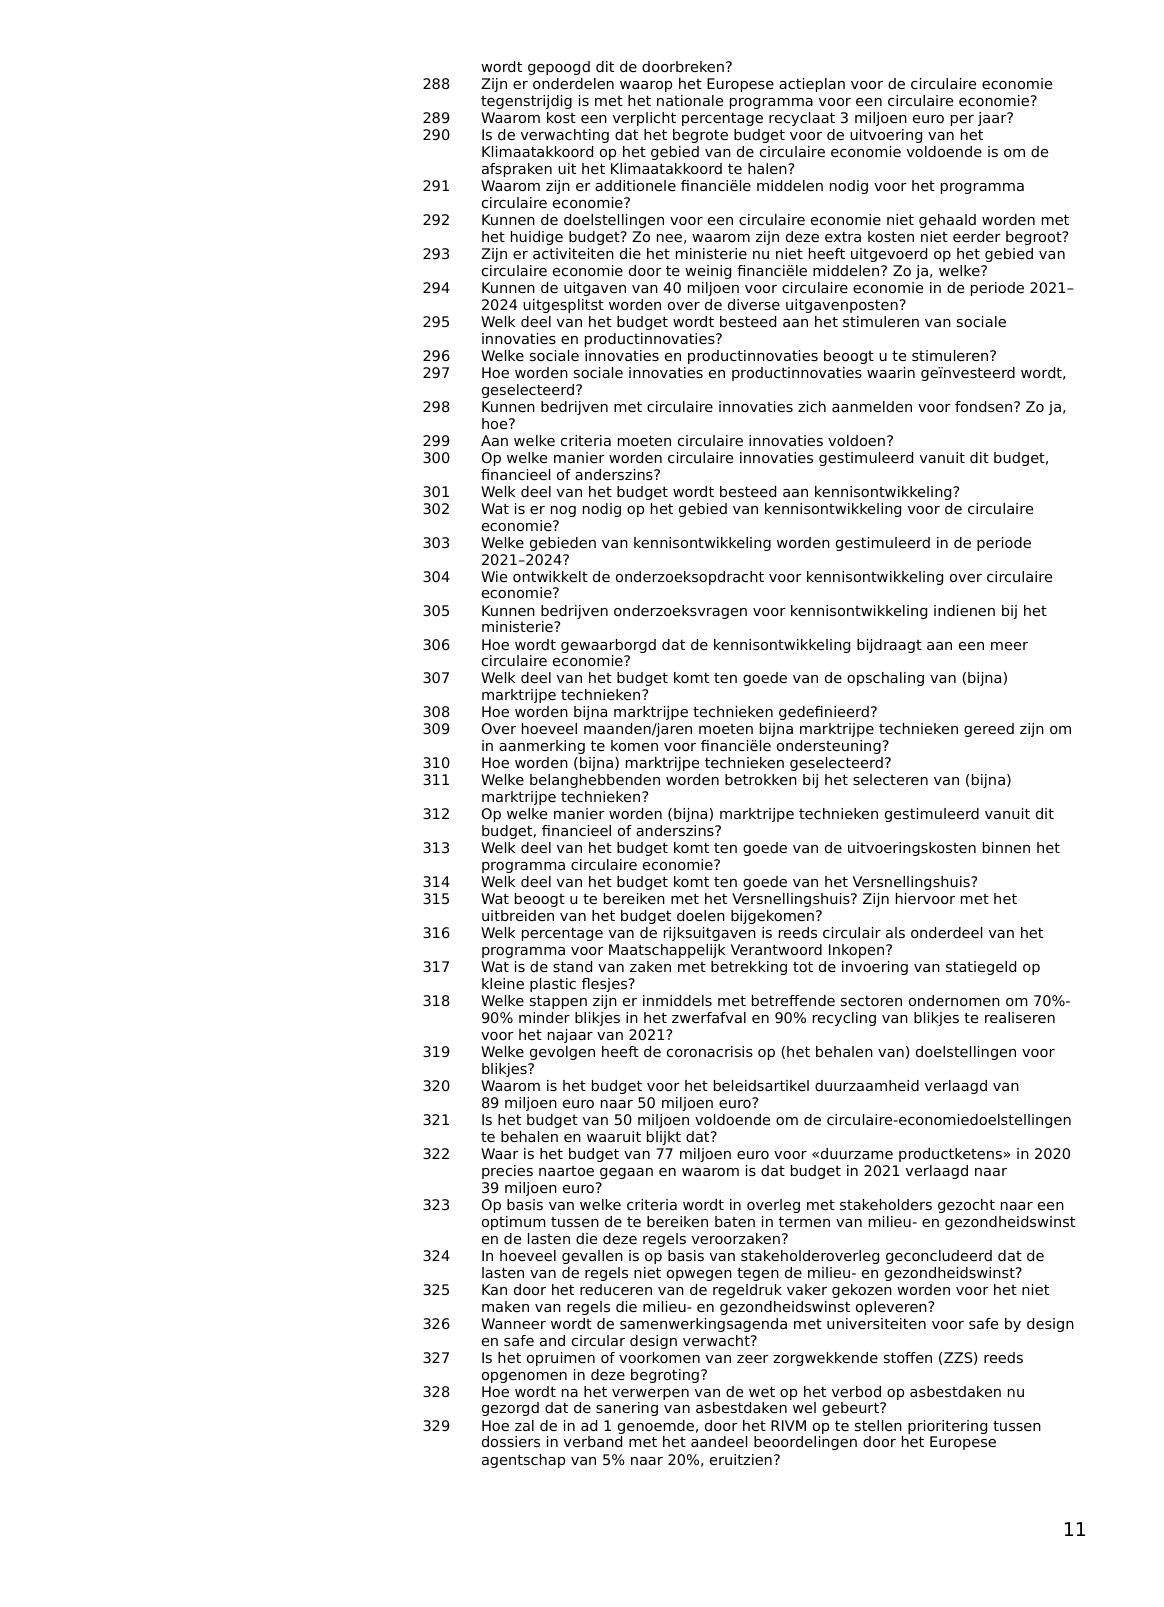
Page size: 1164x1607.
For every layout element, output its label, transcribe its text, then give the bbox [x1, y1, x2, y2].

table_cell Welke belanghebbenden worden betrokken bij het selecteren van (bijna) marktrijpe technieken? [475, 772, 1087, 806]
table_cell 320 [422, 1078, 475, 1112]
table_cell 310 [422, 755, 475, 772]
table_cell 318 [422, 993, 475, 1044]
table_cell Welk deel van het budget wordt besteed aan kennisontwikkeling? [475, 484, 1087, 501]
table_cell 325 [422, 1282, 475, 1316]
table_cell Hoe worden sociale innovaties en productinnovaties waarin geïnvesteerd wordt, geselecteerd? [475, 365, 1087, 399]
table_cell 308 [422, 704, 475, 721]
table_cell 319 [422, 1044, 475, 1078]
table_cell Welke sociale innovaties en productinnovaties beoogt u te stimuleren? [475, 348, 1087, 365]
table_cell 328 [422, 1384, 475, 1417]
table_cell Welk deel van het budget komt ten goede van het Versnellingshuis? [475, 874, 1087, 891]
table_cell Welke gebieden van kennisontwikkeling worden gestimuleerd in de periode 2021–2024? [475, 535, 1087, 568]
table_cell [422, 59, 475, 76]
table_cell Kunnen bedrijven onderzoeksvragen voor kennisontwikkeling indienen bij het ministerie? [475, 603, 1087, 636]
table_cell Hoe zal de in ad 1 genoemde, door het RIVM op te stellen prioritering tussen dossiers in verband met het aandeel beoordelingen door het Europese agentschap van 5% naar 20%, eruitzien? [475, 1418, 1087, 1468]
table_cell 288 [422, 76, 475, 110]
table_cell 300 [422, 450, 475, 483]
table_cell Kan door het reduceren van de regeldruk vaker gekozen worden voor het niet maken van regels die milieu- en gezondheidswinst opleveren? [475, 1282, 1087, 1316]
table_cell 317 [422, 959, 475, 993]
table_cell Wat is er nog nodig op het gebied van kennisontwikkeling voor de circulaire economie? [475, 501, 1087, 534]
table_cell Wat beoogt u te bereiken met het Versnellingshuis? Zijn hiervoor met het uitbreiden van het budget doelen bijgekomen? [475, 891, 1087, 925]
table_cell 313 [422, 840, 475, 874]
table_cell 312 [422, 806, 475, 840]
table_cell 291 [422, 178, 475, 212]
table_cell 293 [422, 246, 475, 280]
table_cell 289 [422, 110, 475, 127]
table_cell 315 [422, 891, 475, 925]
table_cell Hoe wordt gewaarborgd dat de kennisontwikkeling bijdraagt aan een meer circulaire economie? [475, 636, 1087, 670]
table_cell Hoe wordt na het verwerpen van de wet op het verbod op asbestdaken nu gezorgd dat de sanering van asbestdaken wel gebeurt? [475, 1384, 1087, 1417]
table_cell Welk deel van het budget komt ten goede van de uitvoeringskosten binnen het programma circulaire economie? [475, 840, 1087, 874]
table_cell 294 [422, 280, 475, 314]
table_cell 314 [422, 874, 475, 891]
table_cell Aan welke criteria moeten circulaire innovaties voldoen? [475, 433, 1087, 449]
table_cell Is de verwachting dat het begrote budget voor de uitvoering van het Klimaatakkoord op het gebied van de circulaire economie voldoende is om de afspraken uit het Klimaatakkoord te halen? [475, 127, 1087, 178]
table_cell 299 [422, 433, 475, 449]
table_cell 292 [422, 212, 475, 246]
table_cell 323 [422, 1197, 475, 1248]
table_cell Waarom is het budget voor het beleidsartikel duurzaamheid verlaagd van 89 miljoen euro naar 50 miljoen euro? [475, 1078, 1087, 1112]
table_cell Welke gevolgen heeft de coronacrisis op (het behalen van) doelstellingen voor blikjes? [475, 1044, 1087, 1078]
table_cell Op welke manier worden (bijna) marktrijpe technieken gestimuleerd vanuit dit budget, financieel of anderszins? [475, 806, 1087, 840]
table_cell 302 [422, 501, 475, 534]
table_cell 306 [422, 636, 475, 670]
table_cell Waar is het budget van 77 miljoen euro voor «duurzame productketens» in 2020 precies naartoe gegaan en waarom is dat budget in 2021 verlaagd naar 39 miljoen euro? [475, 1146, 1087, 1197]
table_cell 311 [422, 772, 475, 806]
table_cell 305 [422, 603, 475, 636]
table_cell 304 [422, 569, 475, 602]
table_cell 322 [422, 1146, 475, 1197]
table_cell Zijn er activiteiten die het ministerie nu niet heeft uitgevoerd op het gebied van circulaire economie door te weinig financiële middelen? Zo ja, welke? [475, 246, 1087, 280]
table_cell Wie ontwikkelt de onderzoeksopdracht voor kennisontwikkeling over circulaire economie? [475, 569, 1087, 602]
table_cell Hoe worden bijna marktrijpe technieken gedefinieerd? [475, 704, 1087, 721]
table_cell 309 [422, 721, 475, 755]
table_cell Welk deel van het budget komt ten goede van de opschaling van (bijna) marktrijpe technieken? [475, 670, 1087, 704]
table_cell 290 [422, 127, 475, 178]
table_cell Zijn er onderdelen waarop het Europese actieplan voor de circulaire economie tegenstrijdig is met het nationale programma voor een circulaire economie? [475, 76, 1087, 110]
table_cell 301 [422, 484, 475, 501]
table_cell 321 [422, 1112, 475, 1146]
table_cell Op welke manier worden circulaire innovaties gestimuleerd vanuit dit budget, financieel of anderszins? [475, 450, 1087, 483]
table_cell Waarom zijn er additionele financiële middelen nodig voor het programma circulaire economie? [475, 178, 1087, 212]
table_cell Wat is de stand van zaken met betrekking tot de invoering van statiegeld op kleine plastic flesjes? [475, 959, 1087, 993]
table_cell Welk deel van het budget wordt besteed aan het stimuleren van sociale innovaties en productinnovaties? [475, 314, 1087, 348]
table_cell 329 [422, 1418, 475, 1468]
table_cell In hoeveel gevallen is op basis van stakeholderoverleg geconcludeerd dat de lasten van de regels niet opwegen tegen de milieu- en gezondheidswinst? [475, 1248, 1087, 1282]
table_cell 297 [422, 365, 475, 399]
table_cell 303 [422, 535, 475, 568]
table_cell 295 [422, 314, 475, 348]
table_cell Op basis van welke criteria wordt in overleg met stakeholders gezocht naar een optimum tussen de te bereiken baten in termen van milieu- en gezondheidswinst en de lasten die deze regels veroorzaken? [475, 1197, 1087, 1248]
table_cell 316 [422, 925, 475, 959]
table_cell 327 [422, 1350, 475, 1383]
table_cell 307 [422, 670, 475, 704]
table_cell wordt gepoogd dit de doorbreken? [475, 59, 1087, 76]
table_cell Over hoeveel maanden/jaren moeten bijna marktrijpe technieken gereed zijn om in aanmerking te komen voor financiële ondersteuning? [475, 721, 1087, 755]
table_cell Hoe worden (bijna) marktrijpe technieken geselecteerd? [475, 755, 1087, 772]
table_cell 296 [422, 348, 475, 365]
table_cell Waarom kost een verplicht percentage recyclaat 3 miljoen euro per jaar? [475, 110, 1087, 127]
table_cell Kunnen de doelstellingen voor een circulaire economie niet gehaald worden met het huidige budget? Zo nee, waarom zijn deze extra kosten niet eerder begroot? [475, 212, 1087, 246]
table_cell 298 [422, 399, 475, 433]
table_cell Welke stappen zijn er inmiddels met betreffende sectoren ondernomen om 70%-90% minder blikjes in het zwerfafval en 90% recycling van blikjes te realiseren voor het najaar van 2021? [475, 993, 1087, 1044]
table_cell Kunnen de uitgaven van 40 miljoen voor circulaire economie in de periode 2021–2024 uitgesplitst worden over de diverse uitgavenposten? [475, 280, 1087, 314]
table_cell Is het budget van 50 miljoen voldoende om de circulaire-economiedoelstellingen te behalen en waaruit blijkt dat? [475, 1112, 1087, 1146]
table_cell Kunnen bedrijven met circulaire innovaties zich aanmelden voor fondsen? Zo ja, hoe? [475, 399, 1087, 433]
table_cell Welk percentage van de rijksuitgaven is reeds circulair als onderdeel van het programma voor Maatschappelijk Verantwoord Inkopen? [475, 925, 1087, 959]
table_cell Is het opruimen of voorkomen van zeer zorgwekkende stoffen (ZZS) reeds opgenomen in deze begroting? [475, 1350, 1087, 1383]
table_cell 324 [422, 1248, 475, 1282]
table_cell Wanneer wordt de samenwerkingsagenda met universiteiten voor safe by design en safe and circular design verwacht? [475, 1316, 1087, 1349]
table_cell 326 [422, 1316, 475, 1349]
